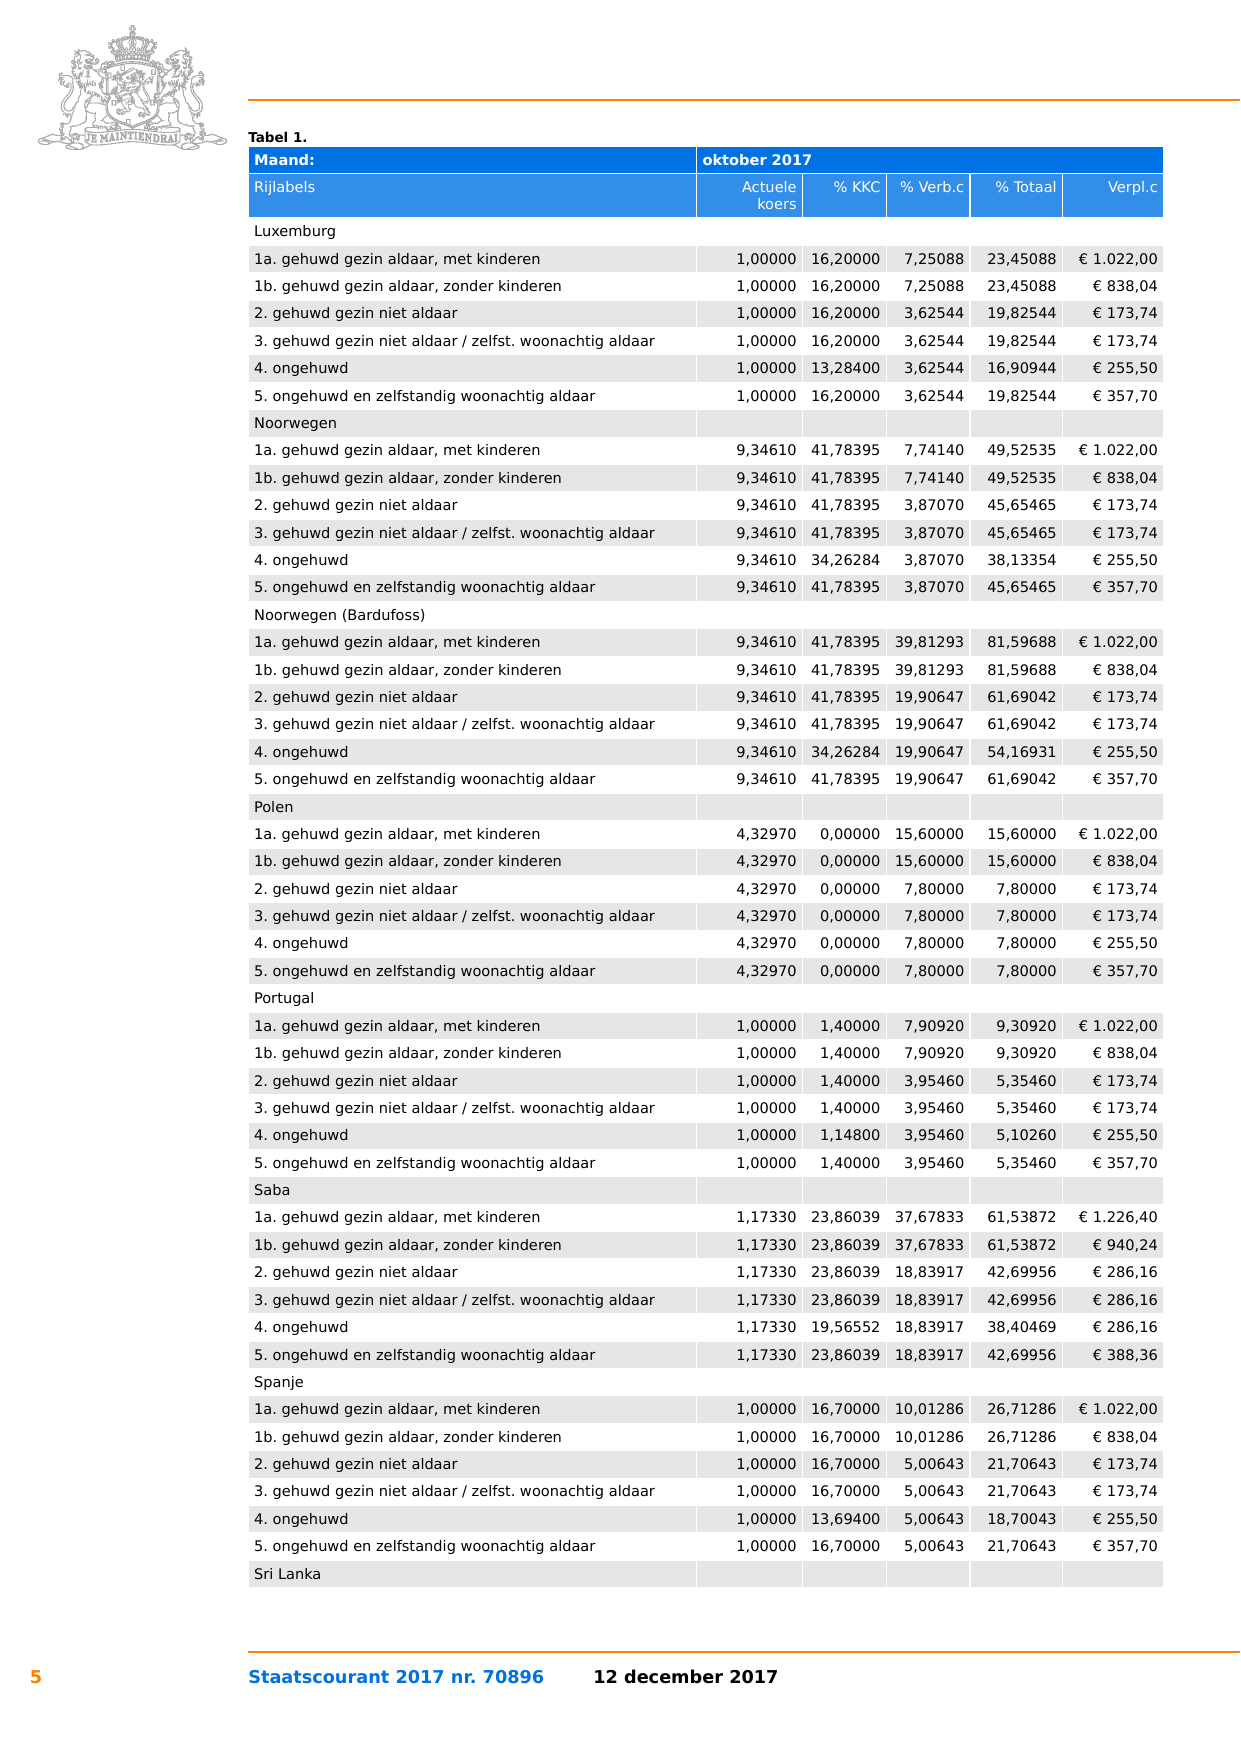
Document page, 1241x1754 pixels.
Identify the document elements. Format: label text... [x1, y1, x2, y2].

table_cell 45,65465 [971, 520, 1062, 546]
table_cell 39,81293 [887, 629, 969, 656]
table_cell [697, 602, 802, 628]
table_cell 1b. gehuwd gezin aldaar, zonder kinderen [249, 1232, 696, 1258]
table_cell € 173,74 [1063, 684, 1163, 711]
table_cell [1063, 219, 1163, 245]
table_cell 7,90920 [887, 1040, 969, 1067]
table_cell 3,62544 [887, 301, 969, 327]
table_cell 3. gehuwd gezin niet aldaar / zelfst. woonachtig aldaar [249, 520, 696, 546]
table_cell € 173,74 [1063, 301, 1163, 327]
table_cell 19,82544 [971, 383, 1062, 409]
table_cell 1b. gehuwd gezin aldaar, zonder kinderen [249, 273, 696, 299]
table_cell 4,32970 [697, 849, 802, 875]
table_cell 81,59688 [971, 629, 1062, 656]
table_cell 7,25088 [887, 273, 969, 299]
table_cell Noorwegen (Bardufoss) [249, 602, 696, 628]
table_cell 5,35460 [971, 1068, 1062, 1094]
table_cell 41,78395 [803, 575, 886, 601]
table_cell 18,83917 [887, 1342, 969, 1368]
table_cell € 173,74 [1063, 712, 1163, 738]
table_cell 5. ongehuwd en zelfstandig woonachtig aldaar [249, 383, 696, 409]
table_cell 2. gehuwd gezin niet aldaar [249, 684, 696, 711]
table_cell € 838,04 [1063, 657, 1163, 683]
table_cell 5,35460 [971, 1150, 1062, 1176]
table_cell 41,78395 [803, 684, 886, 711]
table_cell 41,78395 [803, 712, 886, 738]
table_cell 41,78395 [803, 629, 886, 656]
table_cell € 1.226,40 [1063, 1205, 1163, 1231]
table_cell 7,74140 [887, 438, 969, 464]
table_cell 19,90647 [887, 739, 969, 765]
table_cell [803, 794, 886, 820]
table_cell [887, 1561, 969, 1587]
table_cell 16,20000 [803, 273, 886, 299]
table_cell 37,67833 [887, 1205, 969, 1231]
table_cell 7,74140 [887, 465, 969, 491]
table_cell € 1.022,00 [1063, 629, 1163, 656]
table_cell 10,01286 [887, 1424, 969, 1450]
table_cell € 388,36 [1063, 1342, 1163, 1368]
table_cell Actuele koers [697, 174, 802, 217]
table_cell [1063, 1561, 1163, 1587]
table_cell 41,78395 [803, 438, 886, 464]
table_cell 4,32970 [697, 903, 802, 930]
table_cell 1,17330 [697, 1314, 802, 1341]
table_cell € 357,70 [1063, 575, 1163, 601]
table_cell 7,25088 [887, 246, 969, 272]
table_cell 1,00000 [697, 246, 802, 272]
table_cell [971, 986, 1062, 1012]
table_cell % Verb.c [887, 174, 969, 217]
table_cell 18,83917 [887, 1314, 969, 1341]
table_cell 1,40000 [803, 1040, 886, 1067]
table_cell 19,82544 [971, 328, 1062, 354]
table_cell 1b. gehuwd gezin aldaar, zonder kinderen [249, 657, 696, 683]
table_cell € 173,74 [1063, 1451, 1163, 1478]
table_cell [697, 410, 802, 437]
table_cell 9,34610 [697, 657, 802, 683]
table_cell 7,80000 [971, 903, 1062, 930]
table_cell 3,62544 [887, 383, 969, 409]
table_cell 4,32970 [697, 931, 802, 957]
table_cell Verpl.c [1063, 174, 1163, 217]
table_cell € 173,74 [1063, 328, 1163, 354]
table_cell € 357,70 [1063, 958, 1163, 984]
table_cell [697, 1177, 802, 1204]
table_cell € 173,74 [1063, 876, 1163, 902]
table_cell 5,00643 [887, 1506, 969, 1532]
table_cell 1a. gehuwd gezin aldaar, met kinderen [249, 629, 696, 656]
table_cell 34,26284 [803, 739, 886, 765]
table_cell 16,20000 [803, 301, 886, 327]
table_cell 16,70000 [803, 1479, 886, 1505]
table_cell € 940,24 [1063, 1232, 1163, 1258]
table_cell 1,00000 [697, 328, 802, 354]
table_cell 18,70043 [971, 1506, 1062, 1532]
table_cell Saba [249, 1177, 696, 1204]
table_cell 15,60000 [971, 821, 1062, 847]
table_cell 1a. gehuwd gezin aldaar, met kinderen [249, 1013, 696, 1039]
table_cell 1,00000 [697, 1424, 802, 1450]
table_cell 3,87070 [887, 493, 969, 519]
table_cell 16,70000 [803, 1396, 886, 1423]
table_cell 7,80000 [887, 931, 969, 957]
table_cell [803, 602, 886, 628]
table_cell [971, 1369, 1062, 1395]
table_cell € 255,50 [1063, 1506, 1163, 1532]
table_cell 1,17330 [697, 1342, 802, 1368]
picture [38, 25, 227, 150]
table_cell [1063, 410, 1163, 437]
table_cell € 173,74 [1063, 1095, 1163, 1121]
table_cell [803, 1177, 886, 1204]
table_cell 5,00643 [887, 1479, 969, 1505]
table_cell 5. ongehuwd en zelfstandig woonachtig aldaar [249, 1342, 696, 1368]
table_cell Luxemburg [249, 219, 696, 245]
table_cell 18,83917 [887, 1287, 969, 1313]
table_cell 16,20000 [803, 383, 886, 409]
table_cell 61,69042 [971, 766, 1062, 793]
table_cell 1a. gehuwd gezin aldaar, met kinderen [249, 1396, 696, 1423]
table_cell 1,00000 [697, 355, 802, 382]
table_cell 3,95460 [887, 1150, 969, 1176]
table_cell 38,13354 [971, 547, 1062, 573]
table_cell 1,00000 [697, 1396, 802, 1423]
table_cell [887, 219, 969, 245]
table_cell 2. gehuwd gezin niet aldaar [249, 1068, 696, 1094]
table_cell 1,17330 [697, 1260, 802, 1286]
table_cell [803, 219, 886, 245]
table_cell [697, 219, 802, 245]
table_cell 4,32970 [697, 958, 802, 984]
table_cell 15,60000 [971, 849, 1062, 875]
table_cell € 1.022,00 [1063, 438, 1163, 464]
table_cell [971, 410, 1062, 437]
table_cell 16,20000 [803, 246, 886, 272]
table_cell 1,00000 [697, 1040, 802, 1067]
table_cell [1063, 602, 1163, 628]
table_cell [1063, 794, 1163, 820]
table_cell 4. ongehuwd [249, 355, 696, 382]
table_cell € 286,16 [1063, 1314, 1163, 1341]
table_cell [803, 1561, 886, 1587]
table_cell € 173,74 [1063, 520, 1163, 546]
table_cell 18,83917 [887, 1260, 969, 1286]
table_cell 9,34610 [697, 766, 802, 793]
table_cell 16,70000 [803, 1451, 886, 1478]
table_cell 3. gehuwd gezin niet aldaar / zelfst. woonachtig aldaar [249, 1479, 696, 1505]
table_cell € 173,74 [1063, 1068, 1163, 1094]
table_cell 3. gehuwd gezin niet aldaar / zelfst. woonachtig aldaar [249, 1287, 696, 1313]
table_cell 5. ongehuwd en zelfstandig woonachtig aldaar [249, 958, 696, 984]
table_cell 1,40000 [803, 1095, 886, 1121]
table_cell 23,86039 [803, 1287, 886, 1313]
table_cell 42,69956 [971, 1342, 1062, 1368]
table_cell 23,45088 [971, 273, 1062, 299]
table_cell 1,17330 [697, 1205, 802, 1231]
table_cell 16,70000 [803, 1534, 886, 1560]
table_cell € 255,50 [1063, 931, 1163, 957]
table_cell 1,00000 [697, 1068, 802, 1094]
table_cell 37,67833 [887, 1232, 969, 1258]
table_cell 19,90647 [887, 712, 969, 738]
table_cell 26,71286 [971, 1424, 1062, 1450]
table_cell € 357,70 [1063, 766, 1163, 793]
table_cell 7,90920 [887, 1013, 969, 1039]
table_cell 3,87070 [887, 520, 969, 546]
table_cell 26,71286 [971, 1396, 1062, 1423]
table_cell % Totaal [971, 174, 1062, 217]
table_cell € 357,70 [1063, 383, 1163, 409]
table_cell 13,69400 [803, 1506, 886, 1532]
table_cell 4,32970 [697, 876, 802, 902]
table_cell 1,00000 [697, 1095, 802, 1121]
table_cell 3,62544 [887, 328, 969, 354]
table_cell [887, 602, 969, 628]
table_cell 2. gehuwd gezin niet aldaar [249, 1260, 696, 1286]
table_cell 3,95460 [887, 1095, 969, 1121]
table_cell Maand: [249, 147, 696, 173]
table_cell 9,30920 [971, 1013, 1062, 1039]
table_cell 0,00000 [803, 931, 886, 957]
table_cell % KKC [803, 174, 886, 217]
table_cell € 1.022,00 [1063, 821, 1163, 847]
table_cell 13,28400 [803, 355, 886, 382]
table_cell 4,32970 [697, 821, 802, 847]
table_cell [887, 794, 969, 820]
table_cell 3,62544 [887, 355, 969, 382]
table_cell 41,78395 [803, 493, 886, 519]
table_cell 1,00000 [697, 1150, 802, 1176]
table_cell 9,34610 [697, 438, 802, 464]
table_cell 23,86039 [803, 1260, 886, 1286]
table_cell 0,00000 [803, 876, 886, 902]
table_cell [803, 410, 886, 437]
table_cell 1,00000 [697, 1534, 802, 1560]
table_cell 4. ongehuwd [249, 931, 696, 957]
table_cell 1b. gehuwd gezin aldaar, zonder kinderen [249, 849, 696, 875]
table_cell [1063, 986, 1163, 1012]
table_cell 19,90647 [887, 766, 969, 793]
table_cell 34,26284 [803, 547, 886, 573]
table_cell € 357,70 [1063, 1150, 1163, 1176]
table_cell € 838,04 [1063, 1040, 1163, 1067]
table_cell 4. ongehuwd [249, 547, 696, 573]
table_cell 0,00000 [803, 821, 886, 847]
table_cell € 286,16 [1063, 1287, 1163, 1313]
table_cell 9,34610 [697, 465, 802, 491]
table_cell [887, 1369, 969, 1395]
table_cell 5. ongehuwd en zelfstandig woonachtig aldaar [249, 766, 696, 793]
table_cell 1b. gehuwd gezin aldaar, zonder kinderen [249, 1040, 696, 1067]
table_cell [1063, 1177, 1163, 1204]
table_cell € 255,50 [1063, 355, 1163, 382]
table_cell 21,70643 [971, 1451, 1062, 1478]
table_cell 54,16931 [971, 739, 1062, 765]
table_cell 7,80000 [887, 958, 969, 984]
table_cell € 173,74 [1063, 493, 1163, 519]
table_cell Polen [249, 794, 696, 820]
table_cell 1,00000 [697, 1479, 802, 1505]
table_cell Sri Lanka [249, 1561, 696, 1587]
table_cell 9,34610 [697, 739, 802, 765]
table_cell 10,01286 [887, 1396, 969, 1423]
table_cell 21,70643 [971, 1479, 1062, 1505]
table_cell Spanje [249, 1369, 696, 1395]
table_cell 1,00000 [697, 1013, 802, 1039]
table_cell 3,95460 [887, 1123, 969, 1149]
table_cell 4. ongehuwd [249, 739, 696, 765]
table_cell 9,34610 [697, 520, 802, 546]
table_cell 9,30920 [971, 1040, 1062, 1067]
table_cell 7,80000 [971, 931, 1062, 957]
table_cell 3,87070 [887, 547, 969, 573]
table_cell 19,90647 [887, 684, 969, 711]
table_cell 0,00000 [803, 903, 886, 930]
table_cell 15,60000 [887, 849, 969, 875]
table_cell 45,65465 [971, 575, 1062, 601]
table_cell € 255,50 [1063, 739, 1163, 765]
table_cell 19,82544 [971, 301, 1062, 327]
table_cell 1,14800 [803, 1123, 886, 1149]
table_cell 9,34610 [697, 575, 802, 601]
table_cell 21,70643 [971, 1534, 1062, 1560]
table_cell Portugal [249, 986, 696, 1012]
table_cell 23,86039 [803, 1232, 886, 1258]
table_cell 7,80000 [887, 876, 969, 902]
table_cell Rijlabels [249, 174, 696, 217]
table_cell € 1.022,00 [1063, 246, 1163, 272]
table_cell [1063, 1369, 1163, 1395]
table_cell 5. ongehuwd en zelfstandig woonachtig aldaar [249, 575, 696, 601]
table_cell € 838,04 [1063, 849, 1163, 875]
table_cell € 1.022,00 [1063, 1013, 1163, 1039]
table_cell 5,00643 [887, 1534, 969, 1560]
table_cell 7,80000 [971, 876, 1062, 902]
table_cell 16,90944 [971, 355, 1062, 382]
table_cell [803, 986, 886, 1012]
table_cell 1a. gehuwd gezin aldaar, met kinderen [249, 1205, 696, 1231]
table_cell [803, 1369, 886, 1395]
table_cell 15,60000 [887, 821, 969, 847]
table_cell 1,40000 [803, 1150, 886, 1176]
table_cell [697, 986, 802, 1012]
table_cell 61,69042 [971, 684, 1062, 711]
table_cell 41,78395 [803, 465, 886, 491]
table_cell 4. ongehuwd [249, 1506, 696, 1532]
table_cell 23,86039 [803, 1205, 886, 1231]
table_cell € 255,50 [1063, 547, 1163, 573]
table_cell [887, 410, 969, 437]
table_cell 23,86039 [803, 1342, 886, 1368]
table_cell [971, 602, 1062, 628]
table_cell 41,78395 [803, 657, 886, 683]
table_cell 9,34610 [697, 684, 802, 711]
table_cell 61,53872 [971, 1232, 1062, 1258]
table_cell [971, 219, 1062, 245]
table_cell 42,69956 [971, 1260, 1062, 1286]
table_cell 1,00000 [697, 301, 802, 327]
table_cell 16,20000 [803, 328, 886, 354]
table_cell 1,40000 [803, 1013, 886, 1039]
table_cell 81,59688 [971, 657, 1062, 683]
table_cell € 838,04 [1063, 465, 1163, 491]
table_cell 3. gehuwd gezin niet aldaar / zelfst. woonachtig aldaar [249, 712, 696, 738]
table_cell 2. gehuwd gezin niet aldaar [249, 1451, 696, 1478]
table_cell 61,53872 [971, 1205, 1062, 1231]
table_cell 9,34610 [697, 547, 802, 573]
table_cell 1,40000 [803, 1068, 886, 1094]
table_cell 1,17330 [697, 1232, 802, 1258]
table_cell 1a. gehuwd gezin aldaar, met kinderen [249, 821, 696, 847]
table_cell [697, 1561, 802, 1587]
table_cell 9,34610 [697, 712, 802, 738]
table_cell 5,10260 [971, 1123, 1062, 1149]
table_cell € 838,04 [1063, 1424, 1163, 1450]
table_cell 1a. gehuwd gezin aldaar, met kinderen [249, 246, 696, 272]
table_cell [887, 1177, 969, 1204]
table_cell 42,69956 [971, 1287, 1062, 1313]
table_cell 5,00643 [887, 1451, 969, 1478]
table_cell € 255,50 [1063, 1123, 1163, 1149]
table_cell 9,34610 [697, 629, 802, 656]
table_cell 3,87070 [887, 575, 969, 601]
table_cell 3. gehuwd gezin niet aldaar / zelfst. woonachtig aldaar [249, 328, 696, 354]
table_cell 3,95460 [887, 1068, 969, 1094]
table_cell 41,78395 [803, 520, 886, 546]
table_cell 3. gehuwd gezin niet aldaar / zelfst. woonachtig aldaar [249, 1095, 696, 1121]
table_cell 49,52535 [971, 438, 1062, 464]
table_cell € 286,16 [1063, 1260, 1163, 1286]
table_cell € 173,74 [1063, 903, 1163, 930]
table_cell € 173,74 [1063, 1479, 1163, 1505]
table_cell 23,45088 [971, 246, 1062, 272]
table_cell 1,00000 [697, 1506, 802, 1532]
table_cell 0,00000 [803, 849, 886, 875]
table_cell [971, 1177, 1062, 1204]
table_cell 2. gehuwd gezin niet aldaar [249, 876, 696, 902]
table_cell 1b. gehuwd gezin aldaar, zonder kinderen [249, 465, 696, 491]
table_cell [971, 794, 1062, 820]
table_cell 1,00000 [697, 1451, 802, 1478]
table_cell 2. gehuwd gezin niet aldaar [249, 493, 696, 519]
table_cell 0,00000 [803, 958, 886, 984]
table_cell 61,69042 [971, 712, 1062, 738]
table_cell 16,70000 [803, 1424, 886, 1450]
table_cell € 1.022,00 [1063, 1396, 1163, 1423]
table_cell 49,52535 [971, 465, 1062, 491]
table_cell 1a. gehuwd gezin aldaar, met kinderen [249, 438, 696, 464]
table_cell 1b. gehuwd gezin aldaar, zonder kinderen [249, 1424, 696, 1450]
table_cell 9,34610 [697, 493, 802, 519]
table_cell [887, 986, 969, 1012]
table_cell 41,78395 [803, 766, 886, 793]
table_cell 1,00000 [697, 1123, 802, 1149]
table_cell 4. ongehuwd [249, 1123, 696, 1149]
table_cell oktober 2017 [697, 147, 1163, 173]
table_cell 39,81293 [887, 657, 969, 683]
table_cell € 838,04 [1063, 273, 1163, 299]
table_cell Noorwegen [249, 410, 696, 437]
table_header Tabel 1. [248, 130, 1163, 146]
table_cell € 357,70 [1063, 1534, 1163, 1560]
table_cell 5. ongehuwd en zelfstandig woonachtig aldaar [249, 1150, 696, 1176]
table_cell 1,17330 [697, 1287, 802, 1313]
table_cell [971, 1561, 1062, 1587]
table_cell 4. ongehuwd [249, 1314, 696, 1341]
table_cell 5,35460 [971, 1095, 1062, 1121]
table_cell 45,65465 [971, 493, 1062, 519]
table_cell [697, 1369, 802, 1395]
table_cell 19,56552 [803, 1314, 886, 1341]
table_cell 5. ongehuwd en zelfstandig woonachtig aldaar [249, 1534, 696, 1560]
table_cell 1,00000 [697, 383, 802, 409]
table_cell [697, 794, 802, 820]
table_cell 3. gehuwd gezin niet aldaar / zelfst. woonachtig aldaar [249, 903, 696, 930]
table_cell 38,40469 [971, 1314, 1062, 1341]
table_cell 7,80000 [887, 903, 969, 930]
table_cell 7,80000 [971, 958, 1062, 984]
table_cell 1,00000 [697, 273, 802, 299]
table_cell 2. gehuwd gezin niet aldaar [249, 301, 696, 327]
